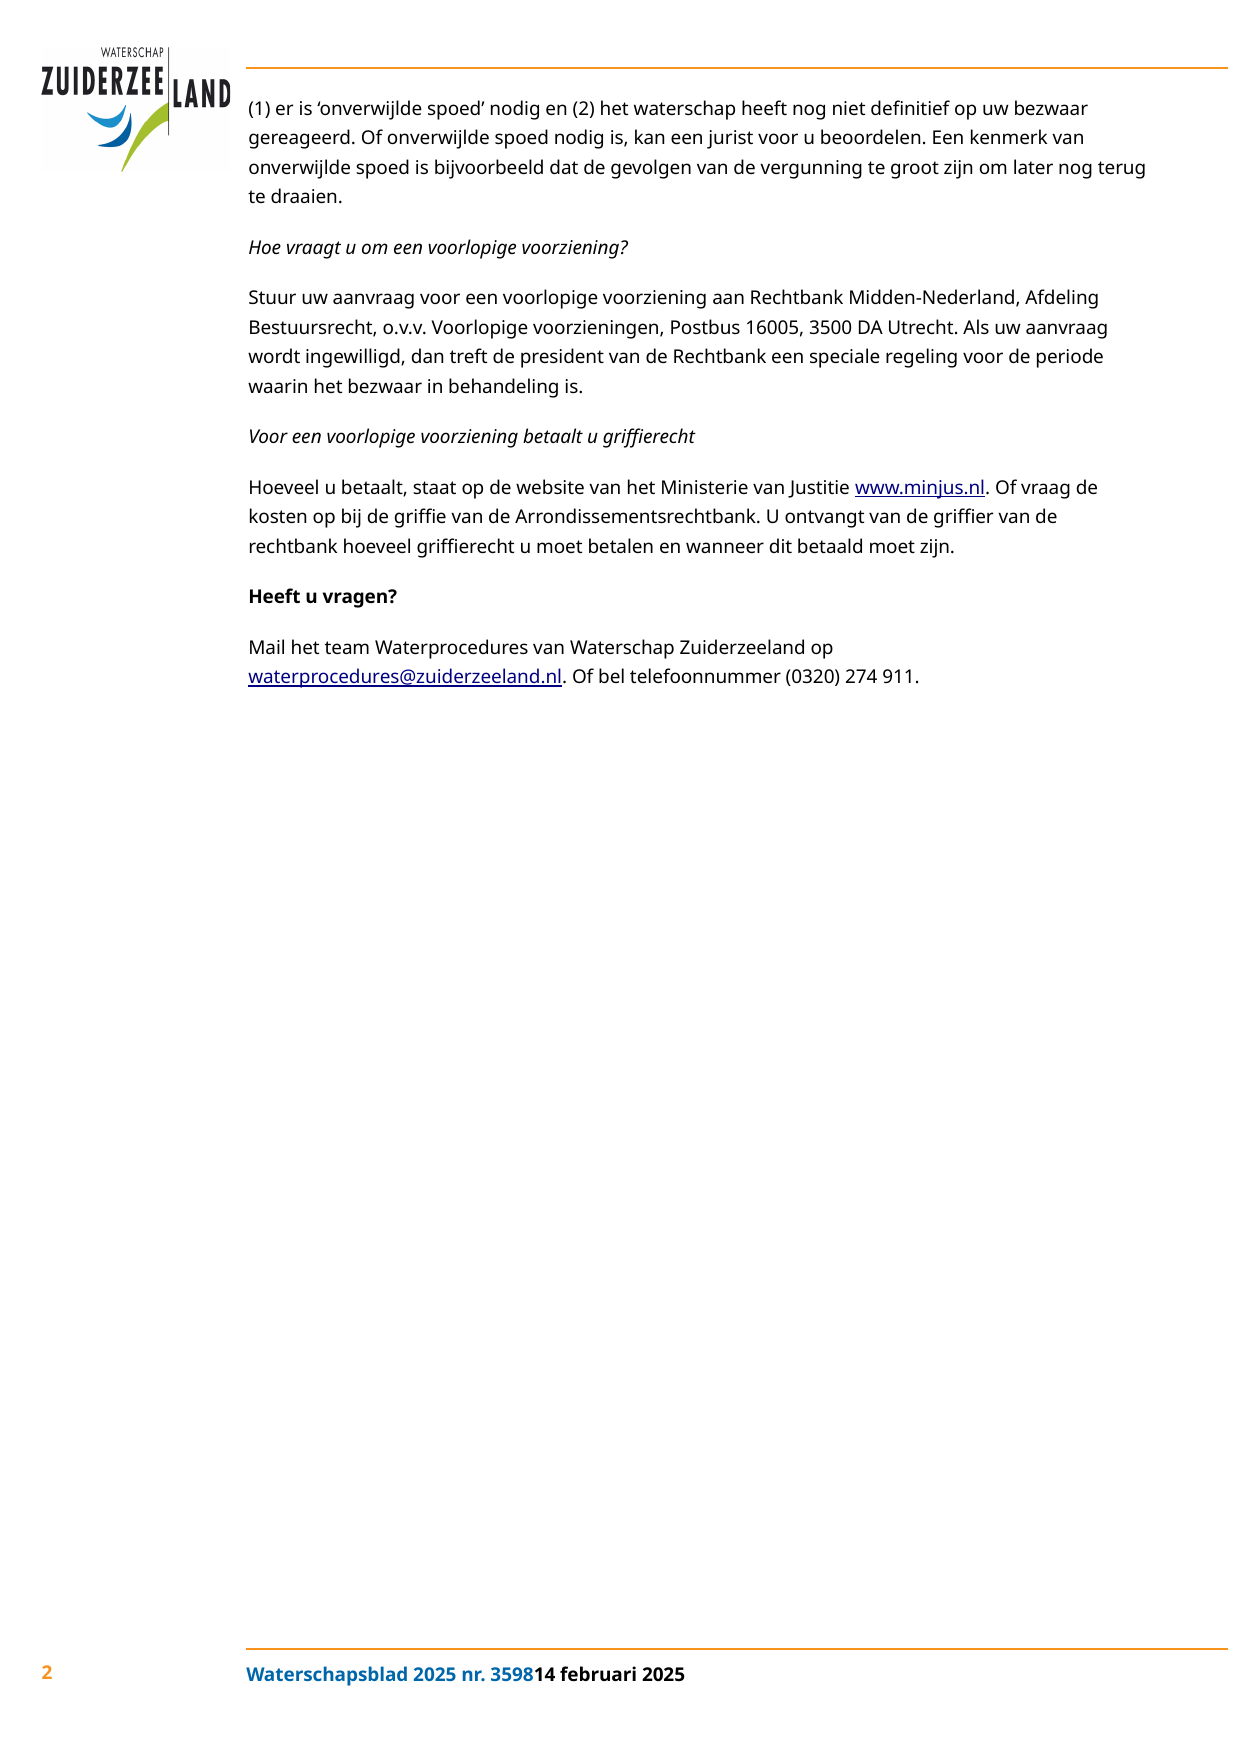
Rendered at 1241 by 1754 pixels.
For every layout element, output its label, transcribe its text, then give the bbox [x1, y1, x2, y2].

text Stuur uw aanvraag voor een voorlopige voorziening aan Rechtbank Midden-Nederland, Afdeling Bestuursrecht, o.v.v. Voorlopige voorzieningen, Postbus 16005, 3500 DA Utrecht. Als uw aanvraag wordt ingewilligd, dan treft de president van de Rechtbank een speciale regeling voor de periode waarin het bezwaar in behandeling is. [248, 284, 1152, 399]
text Hoe vraagt u om een voorlopige voorziening? [248, 234, 1152, 260]
text Heeft u vragen? [248, 583, 1152, 609]
picture [41, 47, 231, 172]
text Mail het team Waterprocedures van Waterschap Zuiderzeeland op waterprocedures@zuiderzeeland.nl. Of bel telefoonnummer (0320) 274 911. [248, 634, 1152, 689]
text (1) er is ‘onverwijlde spoed’ nodig en (2) het waterschap heeft nog niet definitief op uw bezwaar gereageerd. Of onverwijlde spoed nodig is, kan een jurist voor u beoordelen. Een kenmerk van onverwijlde spoed is bijvoorbeeld dat de gevolgen van de vergunning te groot zijn om later nog terug te draaien. [248, 95, 1152, 209]
text Voor een voorlopige voorziening betaalt u griffierecht [248, 423, 1152, 449]
text Hoeveel u betaalt, staat op de website van het Ministerie van Justitie www.minjus.nl. Of vraag de kosten op bij de griffie van de Arrondissementsrechtbank. U ontvangt van de griffier van de rechtbank hoeveel griffierecht u moet betalen en wanneer dit betaald moet zijn. [248, 474, 1152, 559]
